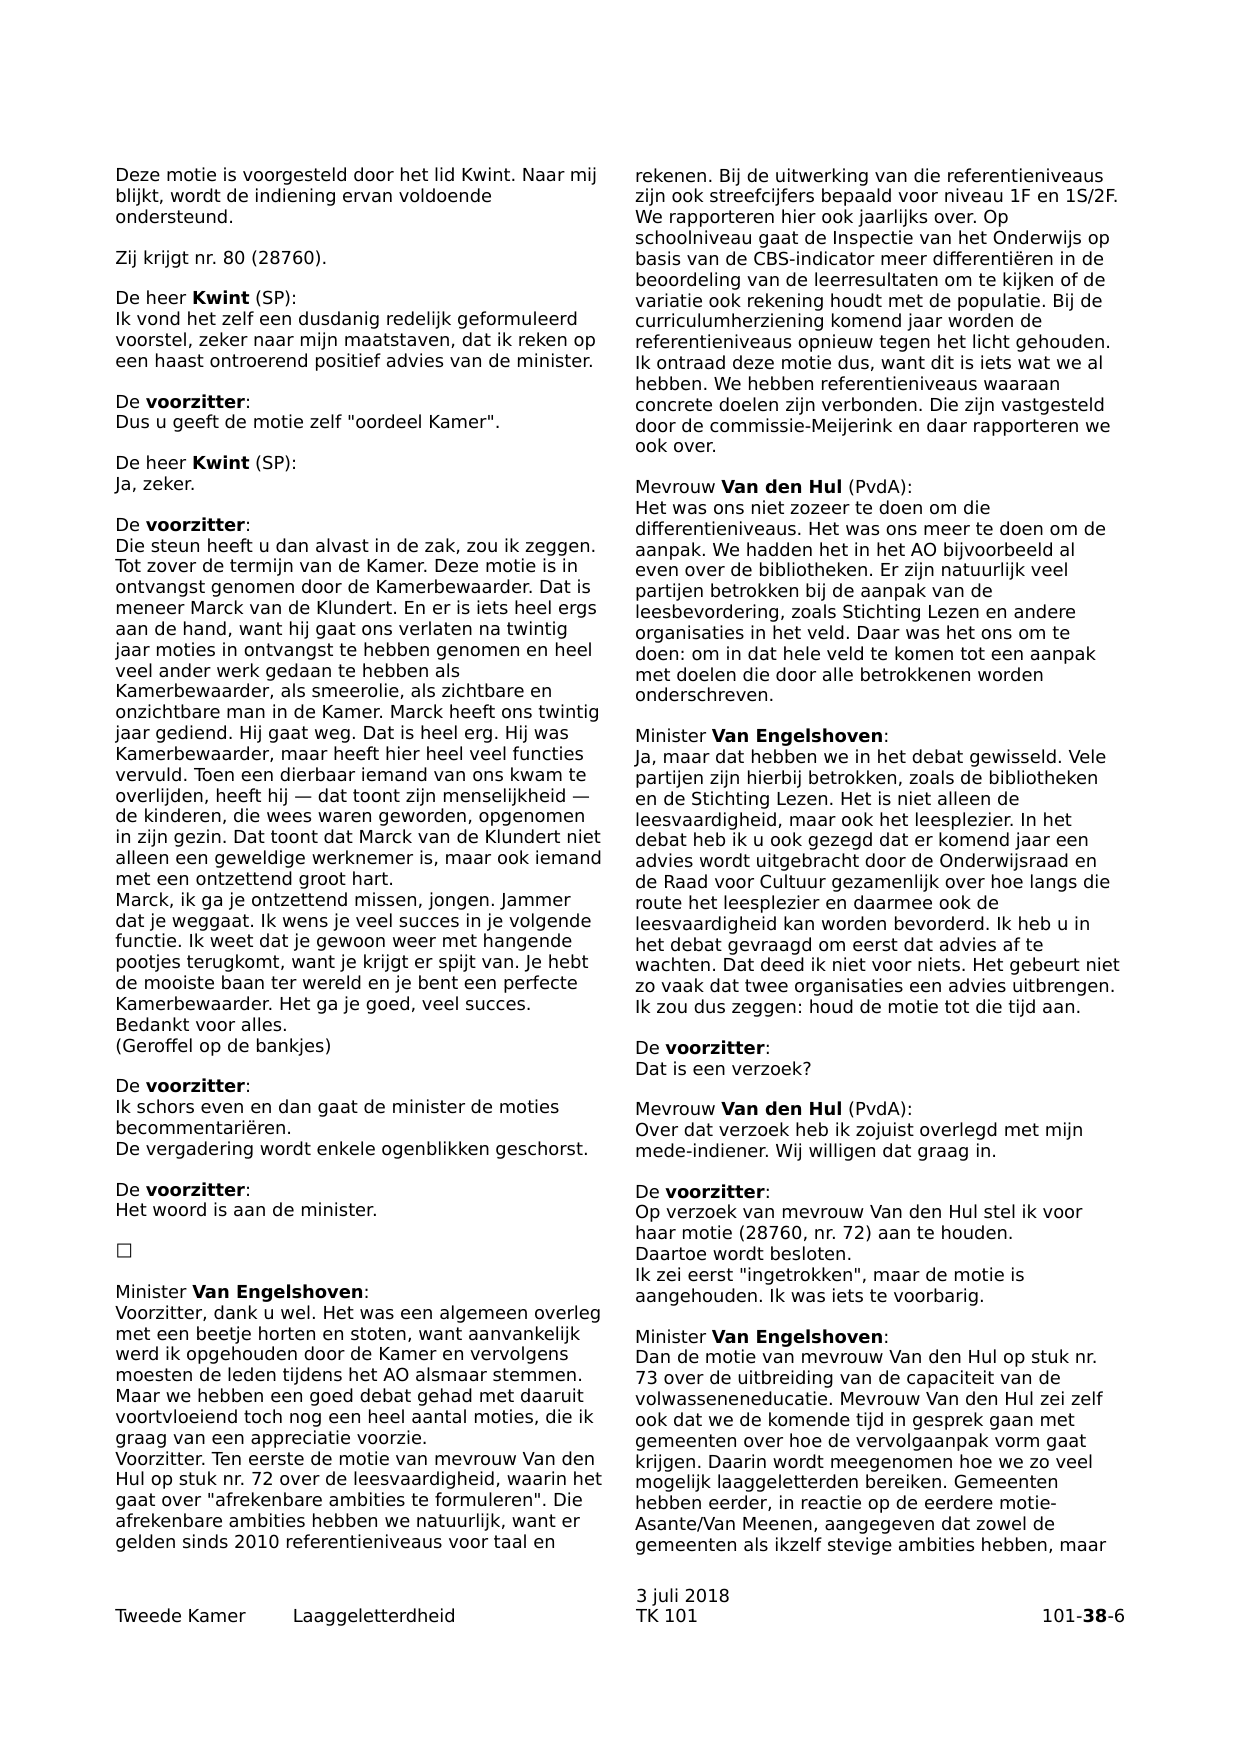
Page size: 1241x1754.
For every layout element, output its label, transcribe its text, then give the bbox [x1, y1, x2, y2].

text Die steun heeft u dan alvast in de zak, zou ik zeggen. [115, 535, 605, 556]
text Voorzitter, dank u wel. Het was een algemeen overleg met een beetje horten en stoten, want aanvankelijk werd ik opgehouden door de Kamer en vervolgens moesten de leden tijdens het AO alsmaar stemmen. Maar we hebben een goed debat gehad met daaruit voortvloeiend toch nog een heel aantal moties, die ik graag van een appreciatie voorzie. [115, 1302, 605, 1448]
text Het was ons niet zozeer te doen om die differentieniveaus. Het was ons meer te doen om de aanpak. We hadden het in het AO bijvoorbeeld al even over de bibliotheken. Er zijn natuurlijk veel partijen betrokken bij de aanpak van de leesbevordering, zoals Stichting Lezen en andere organisaties in het veld. Daar was het ons om te doen: om in dat hele veld te komen tot een aanpak met doelen die door alle betrokkenen worden onderschreven. [635, 498, 1125, 706]
text (Geroffel op de bankjes) [115, 1035, 605, 1056]
text Zij krijgt nr. 80 (28760). [115, 247, 605, 268]
text rekenen. Bij de uitwerking van die referentieniveaus zijn ook streefcijfers bepaald voor niveau 1F en 1S/2F. We rapporteren hier ook jaarlijks over. Op schoolniveau gaat de Inspectie van het Onderwijs op basis van de CBS-indicator meer differentiëren in de beoordeling van de leerresultaten om te kijken of de variatie ook rekening houdt met de populatie. Bij de curriculumherziening komend jaar worden de referentieniveaus opnieuw tegen het licht gehouden. Ik ontraad deze motie dus, want dit is iets wat we al hebben. We hebben referentieniveaus waaraan concrete doelen zijn verbonden. Die zijn vastgesteld door de commissie-Meijerink en daar rapporteren we ook over. [635, 165, 1125, 457]
text Marck, ik ga je ontzettend missen, jongen. Jammer dat je weggaat. Ik wens je veel succes in je volgende functie. Ik weet dat je gewoon weer met hangende pootjes terugkomt, want je krijgt er spijt van. Je hebt de mooiste baan ter wereld en je bent een perfecte Kamerbewaarder. Het ga je goed, veel succes. Bedankt voor alles. [115, 889, 605, 1035]
text Ik vond het zelf een dusdanig redelijk geformuleerd voorstel, zeker naar mijn maatstaven, dat ik reken op een haast ontroerend positief advies van de minister. [115, 309, 605, 371]
text De voorzitter: [115, 514, 605, 535]
text Op verzoek van mevrouw Van den Hul stel ik voor haar motie (28760, nr. 72) aan te houden. [635, 1202, 1125, 1244]
text Tot zover de termijn van de Kamer. Deze motie is in ontvangst genomen door de Kamerbewaarder. Dat is meneer Marck van de Klundert. En er is iets heel ergs aan de hand, want hij gaat ons verlaten na twintig jaar moties in ontvangst te hebben genomen en heel veel ander werk gedaan te hebben als Kamerbewaarder, als smeerolie, als zichtbare en onzichtbare man in de Kamer. Marck heeft ons twintig jaar gediend. Hij gaat weg. Dat is heel erg. Hij was Kamerbewaarder, maar heeft hier heel veel functies vervuld. Toen een dierbaar iemand van ons kwam te overlijden, heeft hij — dat toont zijn menselijkheid — de kinderen, die wees waren geworden, opgenomen in zijn gezin. Dat toont dat Marck van de Klundert niet alleen een geweldige werknemer is, maar ook iemand met een ontzettend groot hart. [115, 556, 605, 889]
text Minister Van Engelshoven: [635, 726, 1125, 747]
text Dan de motie van mevrouw Van den Hul op stuk nr. 73 over de uitbreiding van de capaciteit van de volwasseneneducatie. Mevrouw Van den Hul zei zelf ook dat we de komende tijd in gesprek gaan met gemeenten over hoe de vervolgaanpak vorm gaat krijgen. Daarin wordt meegenomen hoe we zo veel mogelijk laaggeletterden bereiken. Gemeenten hebben eerder, in reactie op de eerdere motie-Asante/Van Meenen, aangegeven dat zowel de gemeenten als ikzelf stevige ambities hebben, maar [635, 1347, 1125, 1556]
text De heer Kwint (SP): [115, 453, 605, 474]
text De voorzitter: [115, 1179, 605, 1200]
text Voorzitter. Ten eerste de motie van mevrouw Van den Hul op stuk nr. 72 over de leesvaardigheid, waarin het gaat over "afrekenbare ambities te formuleren". Die afrekenbare ambities hebben we natuurlijk, want er gelden sinds 2010 referentieniveaus voor taal en [115, 1448, 605, 1552]
text De heer Kwint (SP): [115, 288, 605, 309]
text Dat is een verzoek? [635, 1058, 1125, 1079]
text Over dat verzoek heb ik zojuist overlegd met mijn mede-indiener. Wij willigen dat graag in. [635, 1120, 1125, 1162]
text De voorzitter: [115, 1076, 605, 1097]
text De voorzitter: [635, 1038, 1125, 1058]
text Minister Van Engelshoven: [635, 1326, 1125, 1347]
text ⬜ [115, 1241, 605, 1262]
text Ik schors even en dan gaat de minister de moties becommentariëren. [115, 1097, 605, 1138]
text De voorzitter: [635, 1182, 1125, 1202]
text Dus u geeft de motie zelf "oordeel Kamer". [115, 412, 605, 433]
text Mevrouw Van den Hul (PvdA): [635, 1099, 1125, 1120]
text Ja, maar dat hebben we in het debat gewisseld. Vele partijen zijn hierbij betrokken, zoals de bibliotheken en de Stichting Lezen. Het is niet alleen de leesvaardigheid, maar ook het leesplezier. In het debat heb ik u ook gezegd dat er komend jaar een advies wordt uitgebracht door de Onderwijsraad en de Raad voor Cultuur gezamenlijk over hoe langs die route het leesplezier en daarmee ook de leesvaardigheid kan worden bevorderd. Ik heb u in het debat gevraagd om eerst dat advies af te wachten. Dat deed ik niet voor niets. Het gebeurt niet zo vaak dat twee organisaties een advies uitbrengen. Ik zou dus zeggen: houd de motie tot die tijd aan. [635, 747, 1125, 1018]
text Minister Van Engelshoven: [115, 1282, 605, 1302]
text Ik zei eerst "ingetrokken", maar de motie is aangehouden. Ik was iets te voorbarig. [635, 1265, 1125, 1306]
text Deze motie is voorgesteld door het lid Kwint. Naar mij blijkt, wordt de indiening ervan voldoende ondersteund. [115, 165, 605, 227]
text Ja, zeker. [115, 474, 605, 494]
text De voorzitter: [115, 391, 605, 412]
text Het woord is aan de minister. [115, 1200, 605, 1221]
text De vergadering wordt enkele ogenblikken geschorst. [115, 1138, 605, 1159]
text Mevrouw Van den Hul (PvdA): [635, 477, 1125, 498]
text Daartoe wordt besloten. [635, 1244, 1125, 1265]
